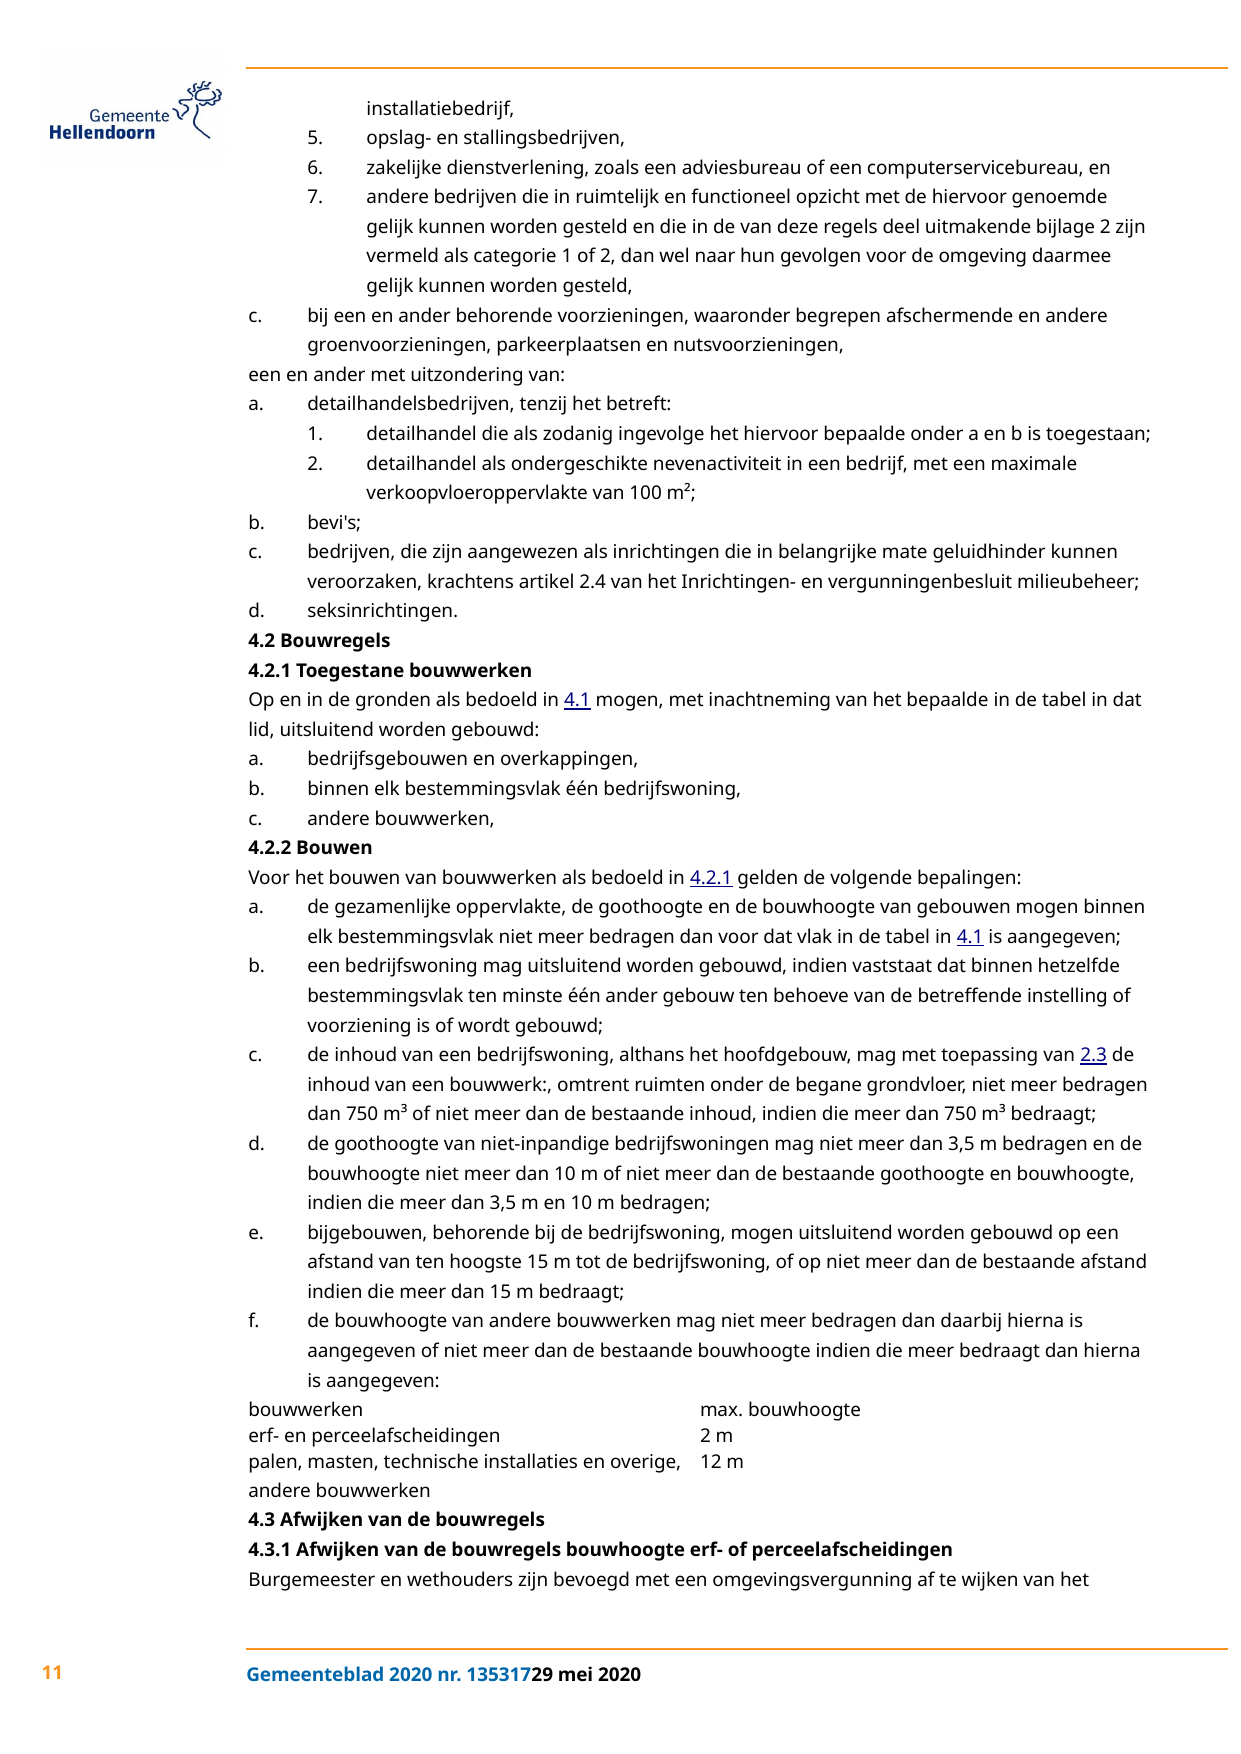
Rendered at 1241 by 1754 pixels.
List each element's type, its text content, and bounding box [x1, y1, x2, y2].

list detailhandelsbedrijven, tenzij het betreft: [248, 391, 1152, 416]
list de goothoogte van niet-inpandige bedrijfswoningen mag niet meer dan 3,5 m bedragen en de bouwhoogte niet meer dan 10 m of niet meer dan de bestaande goothoogte en bouwhoogte, indien die meer dan 3,5 m en 10 m bedragen; [248, 1130, 1152, 1215]
list seksinrichtingen. [248, 598, 1152, 623]
table_header max. bouwhoogte [700, 1397, 1152, 1422]
text 4.2 Bouwregels [248, 627, 1152, 653]
list detailhandel als ondergeschikte nevenactiviteit in een bedrijf, met een maximale verkoopvloeroppervlakte van 100 m²; [307, 450, 1152, 505]
picture [41, 47, 231, 172]
list de bouwhoogte van andere bouwwerken mag niet meer bedragen dan daarbij hierna is aangegeven of niet meer dan de bestaande bouwhoogte indien die meer bedraagt dan hierna is aangegeven: [248, 1308, 1152, 1393]
text Voor het bouwen van bouwwerken als bedoeld in 4.2.1 gelden de volgende bepalingen: [248, 864, 1152, 890]
list bijgebouwen, behorende bij de bedrijfswoning, mogen uitsluitend worden gebouwd op een afstand van ten hoogste 15 m tot de bedrijfswoning, of op niet meer dan de bestaande afstand indien die meer dan 15 m bedraagt; [248, 1219, 1152, 1304]
table_cell 12 m [700, 1448, 1152, 1503]
text Op en in de gronden als bedoeld in 4.1 mogen, met inachtneming van het bepaalde in de tabel in dat lid, uitsluitend worden gebouwd: [248, 686, 1152, 742]
list de gezamenlijke oppervlakte, de goothoogte en de bouwhoogte van gebouwen mogen binnen elk bestemmingsvlak niet meer bedragen dan voor dat vlak in de tabel in 4.1 is aangegeven; [248, 893, 1152, 949]
list binnen elk bestemmingsvlak één bedrijfswoning, [248, 775, 1152, 801]
list de inhoud van een bedrijfswoning, althans het hoofdgebouw, mag met toepassing van 2.3 de inhoud van een bouwwerk:, omtrent ruimten onder de begane grondvloer, niet meer bedragen dan 750 m³ of niet meer dan de bestaande inhoud, indien die meer dan 750 m³ bedraagt; [248, 1041, 1152, 1126]
table_cell palen, masten, technische installaties en overige, andere bouwwerken [248, 1448, 700, 1503]
table_cell erf- en perceelafscheidingen [248, 1422, 700, 1448]
text 4.3 Afwijken van de bouwregels [248, 1507, 1152, 1532]
text 4.2.2 Bouwen [248, 834, 1152, 860]
table_header bouwwerken [248, 1397, 700, 1422]
list een bedrijfswoning mag uitsluitend worden gebouwd, indien vaststaat dat binnen hetzelfde bestemmingsvlak ten minste één ander gebouw ten behoeve van de betreffende instelling of voorziening is of wordt gebouwd; [248, 953, 1152, 1038]
list zakelijke dienstverlening, zoals een adviesbureau of een computerservicebureau, en [307, 154, 1152, 180]
list bevi's; [248, 509, 1152, 535]
list bedrijfsgebouwen en overkappingen, [248, 746, 1152, 771]
text 4.3.1 Afwijken van de bouwregels bouwhoogte erf- of perceelafscheidingen [248, 1536, 1152, 1562]
table_cell 2 m [700, 1422, 1152, 1448]
text Burgemeester en wethouders zijn bevoegd met een omgevingsvergunning af te wijken van het [248, 1566, 1152, 1591]
list installatiebedrijf, [307, 95, 1152, 121]
list bedrijven, die zijn aangewezen als inrichtingen die in belangrijke mate geluidhinder kunnen veroorzaken, krachtens artikel 2.4 van het Inrichtingen- en vergunningenbesluit milieubeheer; [248, 538, 1152, 594]
list andere bouwwerken, [248, 805, 1152, 831]
text een en ander met uitzondering van: [248, 361, 1152, 387]
list bij een en ander behorende voorzieningen, waaronder begrepen afschermende en andere groenvoorzieningen, parkeerplaatsen en nutsvoorzieningen, [248, 302, 1152, 357]
list andere bedrijven die in ruimtelijk en functioneel opzicht met de hiervoor genoemde gelijk kunnen worden gesteld en die in de van deze regels deel uitmakende bijlage 2 zijn vermeld als categorie 1 of 2, dan wel naar hun gevolgen voor de omgeving daarmee gelijk kunnen worden gesteld, [307, 183, 1152, 298]
list opslag- en stallingsbedrijven, [307, 124, 1152, 150]
list detailhandel die als zodanig ingevolge het hiervoor bepaalde onder a en b is toegestaan; [307, 420, 1152, 446]
text 4.2.1 Toegestane bouwwerken [248, 657, 1152, 683]
